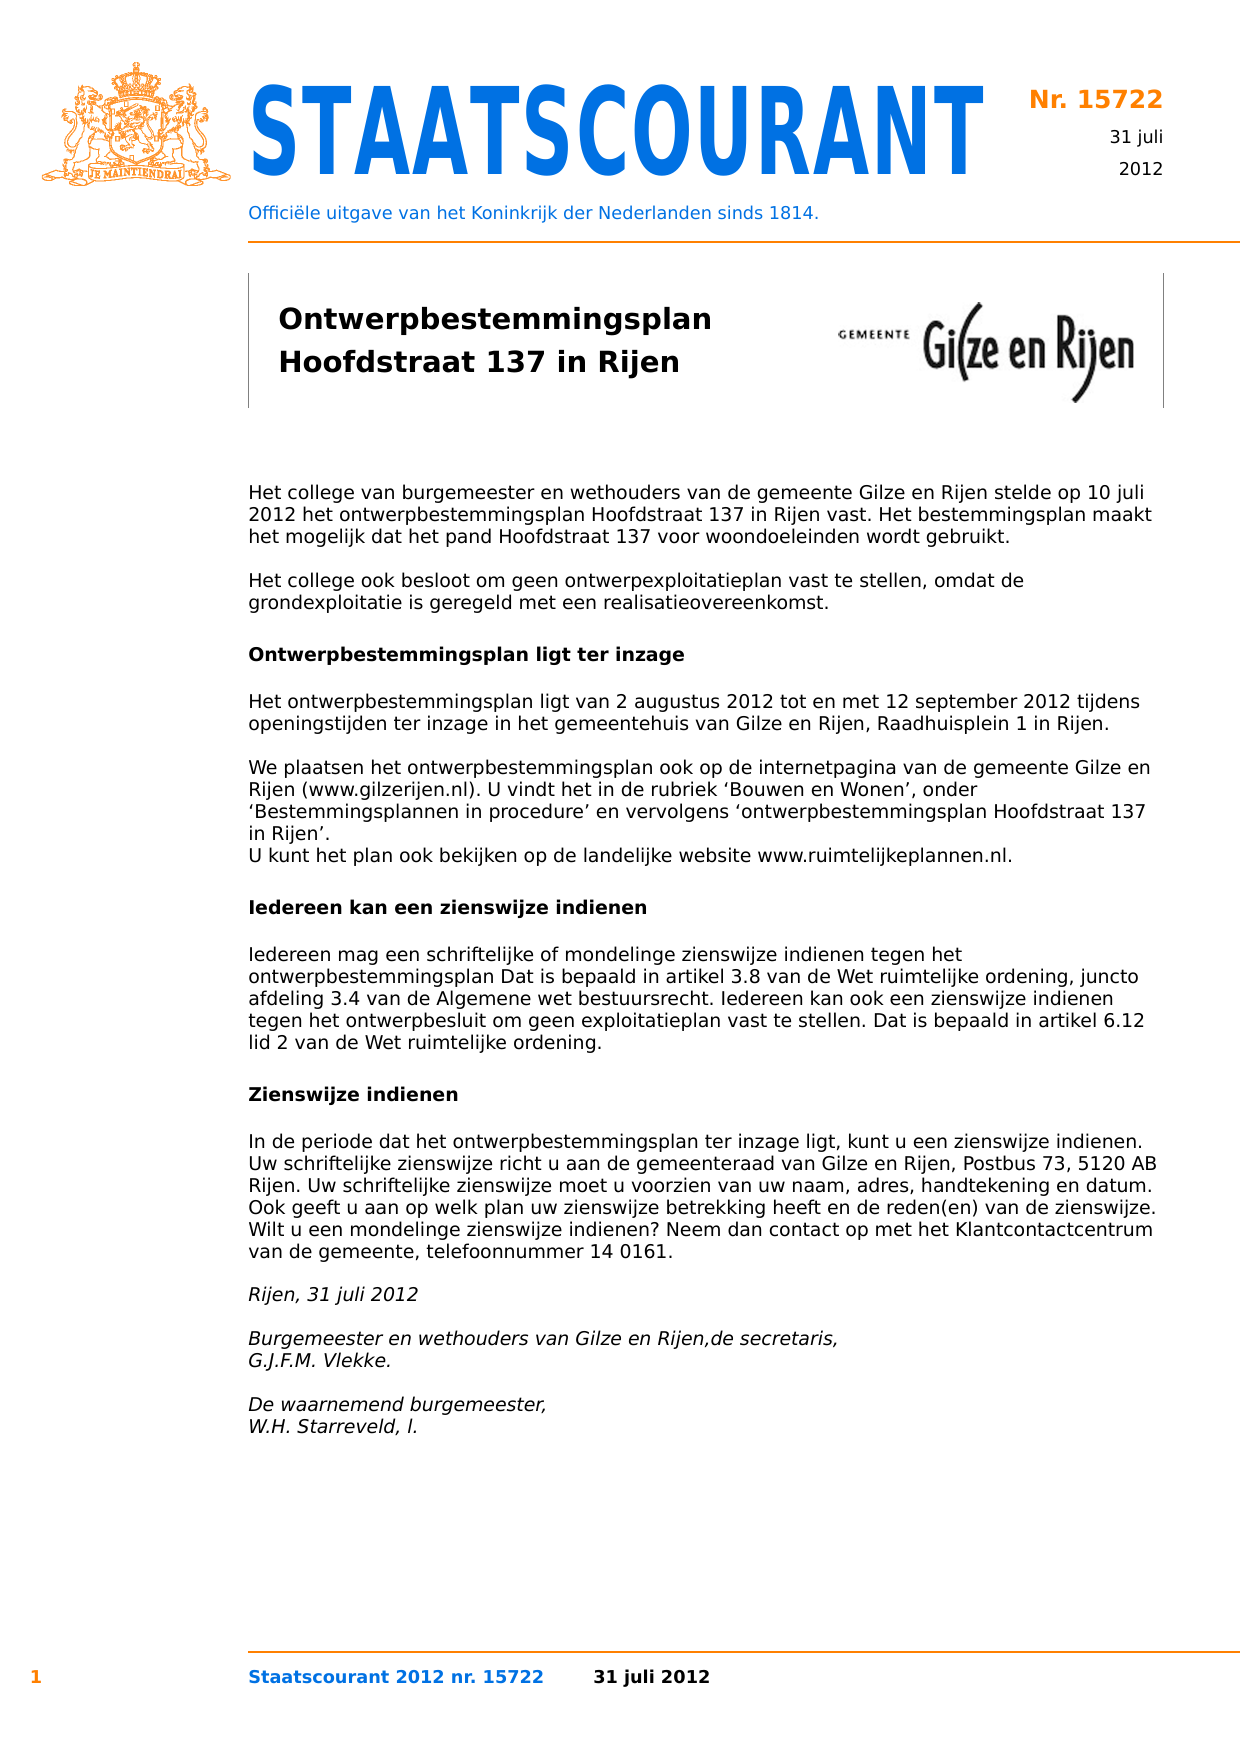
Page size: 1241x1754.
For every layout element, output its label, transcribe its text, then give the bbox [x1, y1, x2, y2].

subtitle Iedereen kan een zienswijze indienen [248, 897, 1163, 919]
text U kunt het plan ook bekijken op de landelijke website www.ruimtelijkeplannen.nl. [248, 845, 1163, 867]
subtitle Zienswijze indienen [248, 1084, 1163, 1106]
table_cell Officiële uitgave van het Koninkrijk der Nederlanden sinds 1814. [248, 203, 1240, 241]
table_cell 2012 [998, 153, 1240, 203]
picture [41, 62, 231, 186]
text Het ontwerpbestemmingsplan ligt van 2 augustus 2012 tot en met 12 september 2012 tijdens openingstijden ter inzage in het gemeentehuis van Gilze en Rijen, Raadhuisplein 1 in Rijen. [248, 691, 1163, 735]
text De waarnemend burgemeester, W.H. Starreveld, l. [248, 1394, 1163, 1438]
text Iedereen mag een schriftelijke of mondelinge zienswijze indienen tegen het ontwerpbestemmingsplan Dat is bepaald in artikel 3.8 van de Wet ruimtelijke ordening, juncto afdeling 3.4 van de Algemene wet bestuursrecht. Iedereen kan ook een zienswijze indienen tegen het ontwerpbesluit om geen exploitatieplan vast te stellen. Dat is bepaald in artikel 6.12 lid 2 van de Wet ruimtelijke ordening. [248, 944, 1163, 1054]
text Wilt u een mondelinge zienswijze indienen? Neem dan contact op met het Klantcontactcentrum van de gemeente, telefoonnummer 14 0161. [248, 1218, 1163, 1262]
subtitle Ontwerpbestemmingsplan Hoofdstraat 137 in Rijen [249, 273, 1163, 408]
text We plaatsen het ontwerpbestemmingsplan ook op de internetpagina van de gemeente Gilze en Rijen (www.gilzerijen.nl). U vindt het in de rubriek ‘Bouwen en Wonen’, onder ‘Bestemmingsplannen in procedure’ en vervolgens ‘ontwerpbestemmingsplan Hoofdstraat 137 in Rijen’. [248, 757, 1163, 845]
text Het college ook besloot om geen ontwerpexploitatieplan vast te stellen, omdat de grondexploitatie is geregeld met een realisatieovereenkomst. [248, 570, 1163, 614]
subtitle Ontwerpbestemmingsplan ligt ter inzage [248, 644, 1163, 666]
table_header Nr. 15722 [998, 62, 1240, 121]
text Burgemeester en wethouders van Gilze en Rijen,de secretaris, G.J.F.M. Vlekke. [248, 1328, 1163, 1372]
table_cell 31 juli [998, 121, 1240, 153]
text Rijen, 31 juli 2012 [248, 1284, 1163, 1306]
table_header STAATSCOURANT [248, 62, 998, 203]
text Het college van burgemeester en wethouders van de gemeente Gilze en Rijen stelde op 10 juli 2012 het ontwerpbestemmingsplan Hoofdstraat 137 in Rijen vast. Het bestemmingsplan maakt het mogelijk dat het pand Hoofdstraat 137 voor woondoeleinden wordt gebruikt. [248, 482, 1163, 548]
text Uw schriftelijke zienswijze richt u aan de gemeenteraad van Gilze en Rijen, Postbus 73, 5120 AB Rijen. Uw schriftelijke zienswijze moet u voorzien van uw naam, adres, handtekening en datum. Ook geeft u aan op welk plan uw zienswijze betrekking heeft en de reden(en) van de zienswijze. [248, 1153, 1163, 1218]
table_header [25, 62, 248, 241]
text In de periode dat het ontwerpbestemmingsplan ter inzage ligt, kunt u een zienswijze indienen. [248, 1131, 1163, 1153]
picture [838, 302, 1134, 403]
